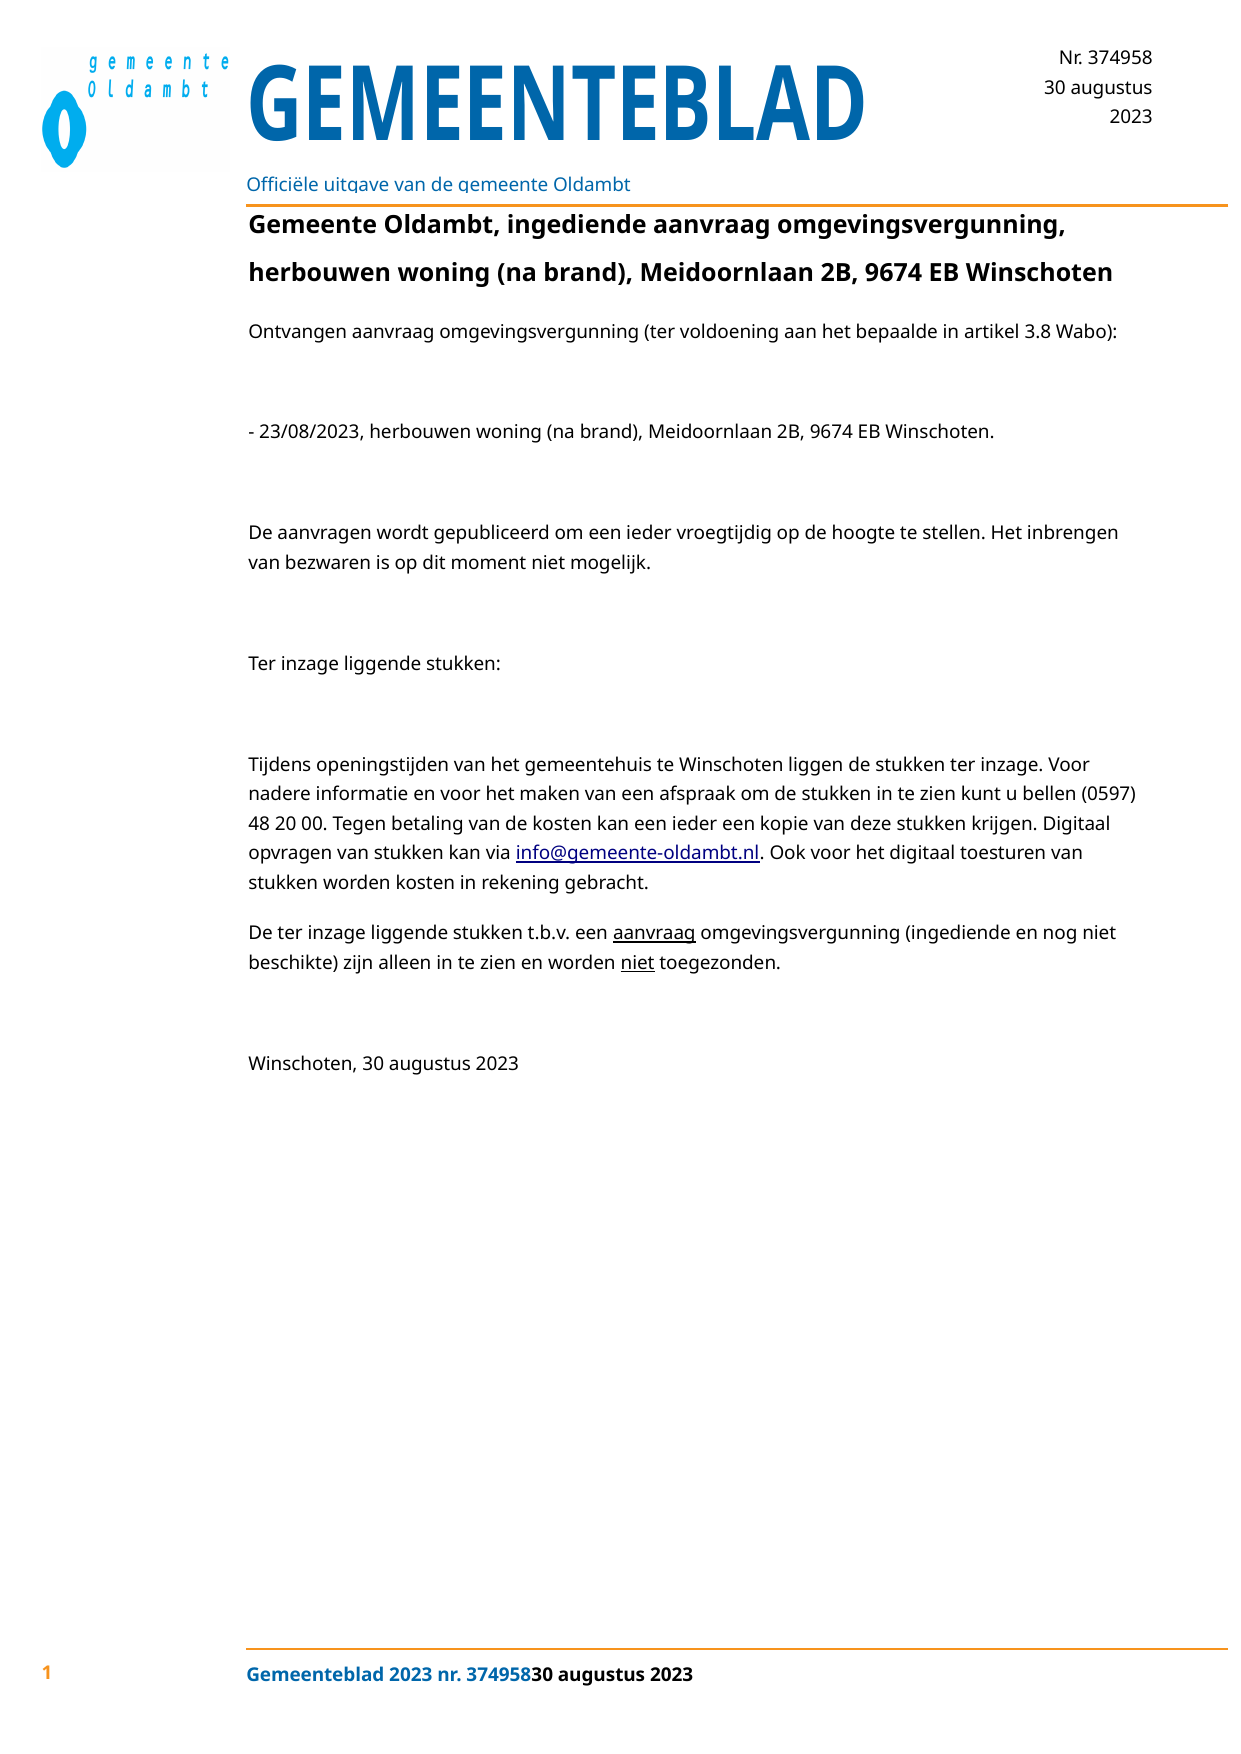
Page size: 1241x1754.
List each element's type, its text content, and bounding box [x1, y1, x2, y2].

text De aanvragen wordt gepubliceerd om een ieder vroegtijdig op de hoogte te stellen. Het inbrengen van bezwaren is op dit moment niet mogelijk. [248, 519, 1152, 575]
text Ontvangen aanvraag omgevingsvergunning (ter voldoening aan het bepaalde in artikel 3.8 Wabo): [248, 318, 1152, 344]
text - 23/08/2023, herbouwen woning (na brand), Meidoornlaan 2B, 9674 EB Winschoten. [248, 419, 1152, 444]
text Tijdens openingstijden van het gemeentehuis te Winschoten liggen de stukken ter inzage. Voor nadere informatie en voor het maken van een afspraak om de stukken in te zien kunt u bellen (0597) 48 20 00. Tegen betaling van de kosten kan een ieder een kopie van deze stukken krijgen. Digitaal opvragen van stukken kan via info@gemeente-oldambt.nl. Ook voor het digitaal toesturen van stukken worden kosten in rekening gebracht. [248, 751, 1152, 895]
text De ter inzage liggende stukken t.b.v. een aanvraag omgevingsvergunning (ingediende en nog niet beschikte) zijn alleen in te zien en worden niet toegezonden. [248, 919, 1152, 975]
text Ter inzage liggende stukken: [248, 650, 1152, 676]
picture [41, 47, 231, 172]
text Gemeente Oldambt, ingediende aanvraag omgevingsvergunning, herbouwen woning (na brand), Meidoornlaan 2B, 9674 EB Winschoten [248, 207, 1152, 288]
text Winschoten, 30 augustus 2023 [248, 1050, 1152, 1076]
